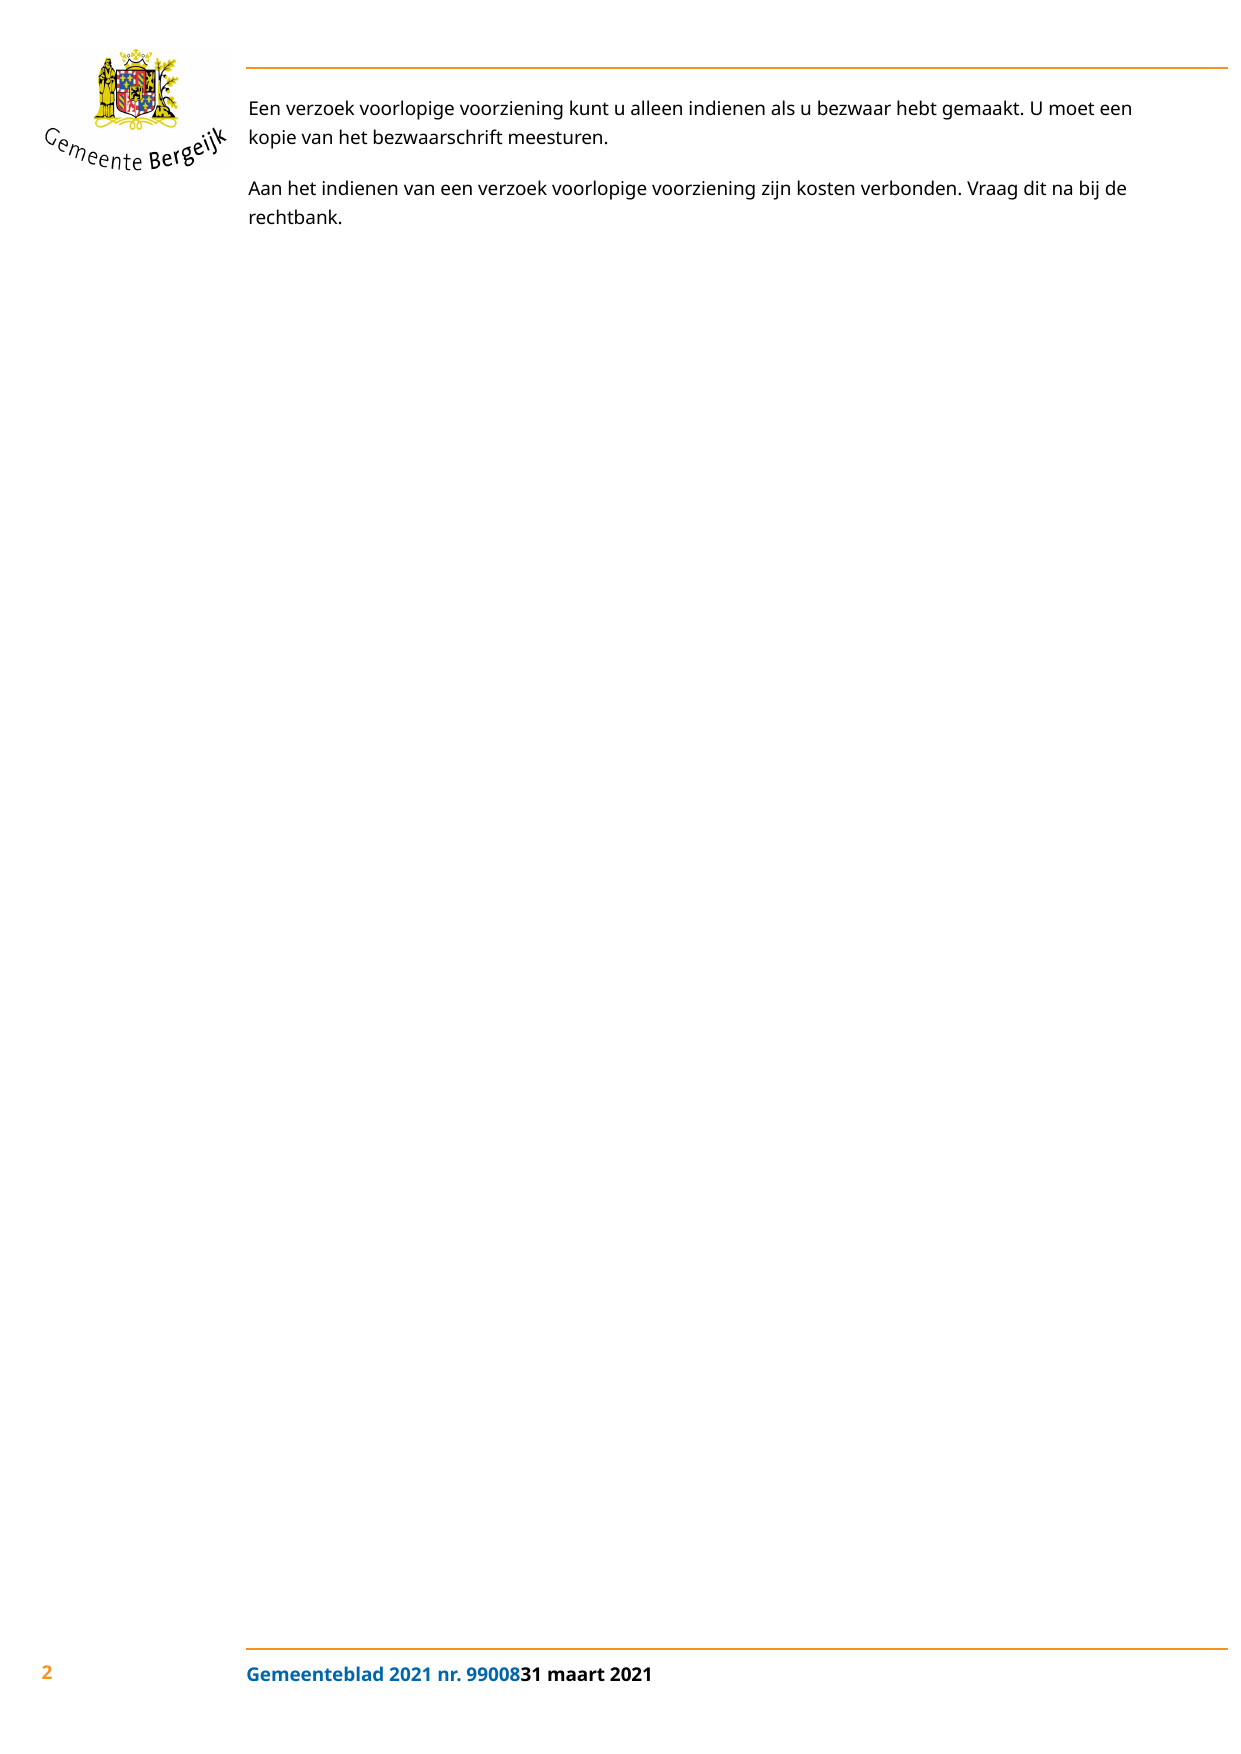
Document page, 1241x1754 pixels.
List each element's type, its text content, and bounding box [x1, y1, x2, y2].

text Aan het indienen van een verzoek voorlopige voorziening zijn kosten verbonden. Vraag dit na bij de rechtbank. [248, 175, 1152, 230]
picture [41, 47, 231, 172]
text Een verzoek voorlopige voorziening kunt u alleen indienen als u bezwaar hebt gemaakt. U moet een kopie van het bezwaarschrift meesturen. [248, 95, 1152, 150]
